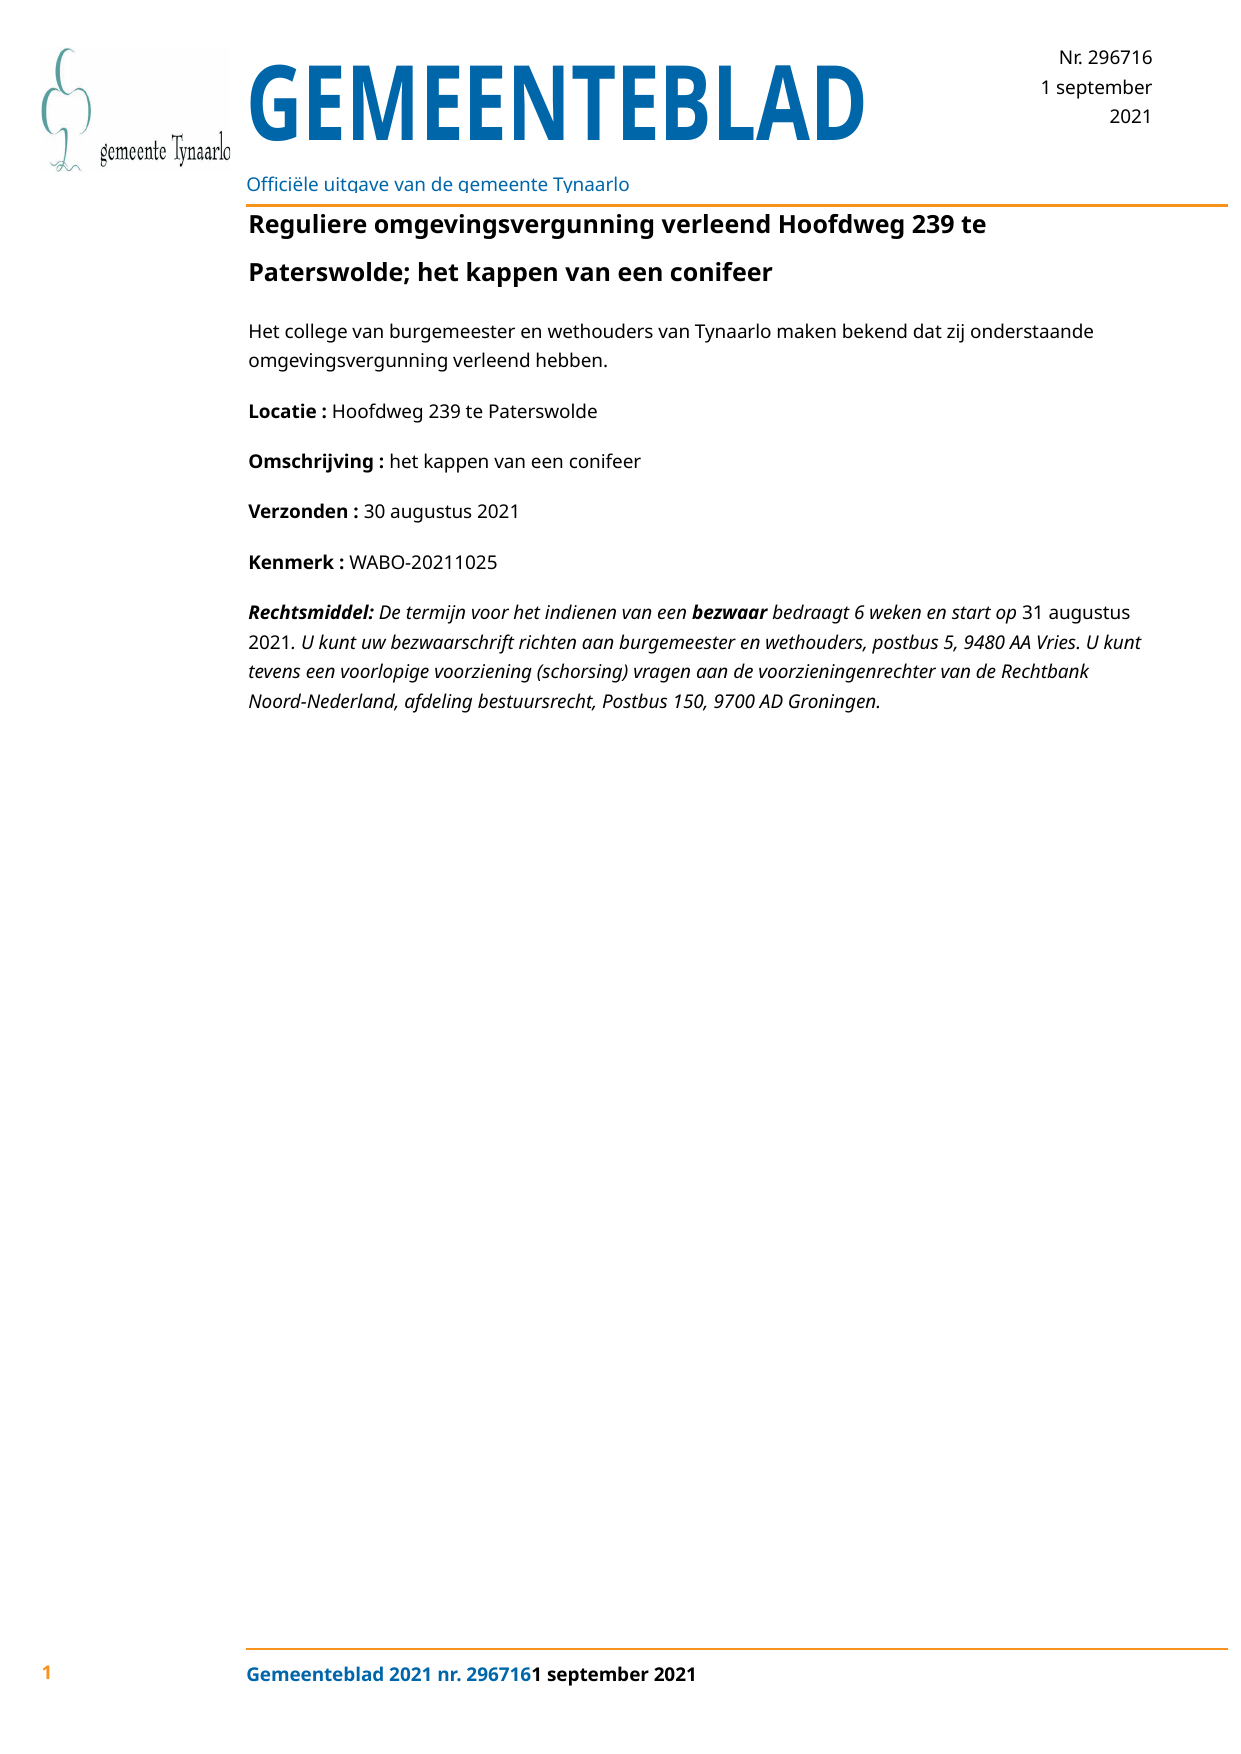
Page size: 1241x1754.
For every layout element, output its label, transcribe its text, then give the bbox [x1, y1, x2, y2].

text Rechtsmiddel: De termijn voor het indienen van een bezwaar bedraagt 6 weken en start op 31 augustus 2021. U kunt uw bezwaarschrift richten aan burgemeester en wethouders, postbus 5, 9480 AA Vries. U kunt tevens een voorlopige voorziening (schorsing) vragen aan de voorzieningenrechter van de Rechtbank Noord-Nederland, afdeling bestuursrecht, Postbus 150, 9700 AD Groningen. [248, 599, 1152, 714]
text Reguliere omgevingsvergunning verleend Hoofdweg 239 te Paterswolde; het kappen van een conifeer [248, 207, 1152, 288]
text Verzonden : 30 augustus 2021 [248, 499, 1152, 524]
picture [41, 47, 231, 172]
text Omschrijving : het kappen van een conifeer [248, 448, 1152, 474]
text Het college van burgemeester en wethouders van Tynaarlo maken bekend dat zij onderstaande omgevingsvergunning verleend hebben. [248, 318, 1152, 373]
text Kenmerk : WABO-20211025 [248, 549, 1152, 575]
text Locatie : Hoofdweg 239 te Paterswolde [248, 398, 1152, 424]
